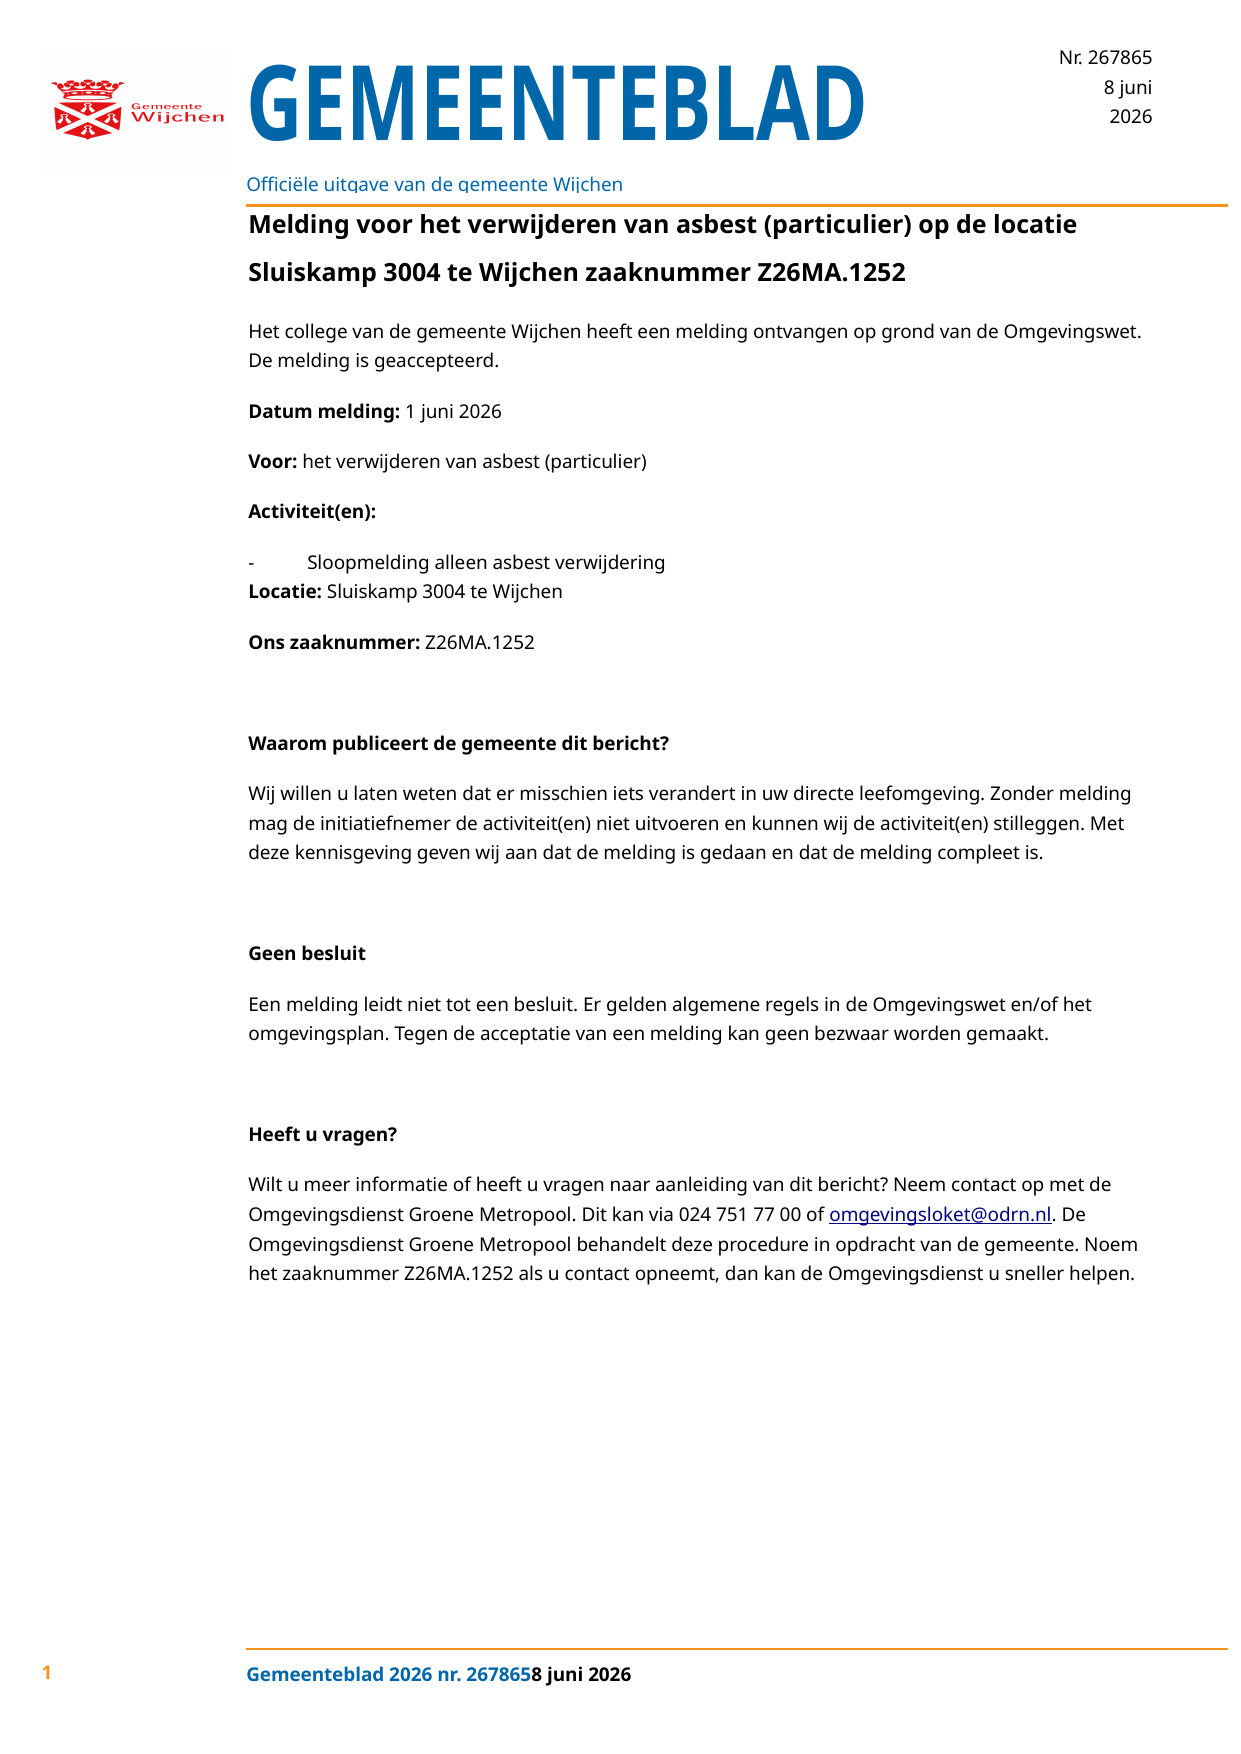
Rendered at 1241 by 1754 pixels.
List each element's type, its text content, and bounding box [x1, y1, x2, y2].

text Ons zaaknummer: Z26MA.1252 [248, 629, 1152, 655]
text Wij willen u laten weten dat er misschien iets verandert in uw directe leefomgeving. Zonder melding mag de initiatiefnemer de activiteit(en) niet uitvoeren en kunnen wij de activiteit(en) stilleggen. Met deze kennisgeving geven wij aan dat de melding is gedaan en dat de melding compleet is. [248, 780, 1152, 865]
text Locatie: Sluiskamp 3004 te Wijchen [248, 579, 1152, 604]
text Een melding leidt niet tot een besluit. Er gelden algemene regels in de Omgevingswet en/of het omgevingsplan. Tegen de acceptatie van een melding kan geen bezwaar worden gemaakt. [248, 991, 1152, 1046]
text Heeft u vragen? [248, 1121, 1152, 1147]
list Sloopmelding alleen asbest verwijdering [248, 549, 1152, 575]
text Waarom publiceert de gemeente dit bericht? [248, 730, 1152, 756]
picture [41, 47, 231, 172]
text Wilt u meer informatie of heeft u vragen naar aanleiding van dit bericht? Neem contact op met de Omgevingsdienst Groene Metropool. Dit kan via 024 751 77 00 of omgevingsloket@odrn.nl. De Omgevingsdienst Groene Metropool behandelt deze procedure in opdracht van de gemeente. Noem het zaaknummer Z26MA.1252 als u contact opneemt, dan kan de Omgevingsdienst u sneller helpen. [248, 1172, 1152, 1286]
text Datum melding: 1 juni 2026 [248, 398, 1152, 424]
text Geen besluit [248, 940, 1152, 966]
text Activiteit(en): [248, 499, 1152, 524]
text Voor: het verwijderen van asbest (particulier) [248, 448, 1152, 474]
text Melding voor het verwijderen van asbest (particulier) op de locatie Sluiskamp 3004 te Wijchen zaaknummer Z26MA.1252 [248, 207, 1152, 288]
text Het college van de gemeente Wijchen heeft een melding ontvangen op grond van de Omgevingswet. De melding is geaccepteerd. [248, 318, 1152, 373]
